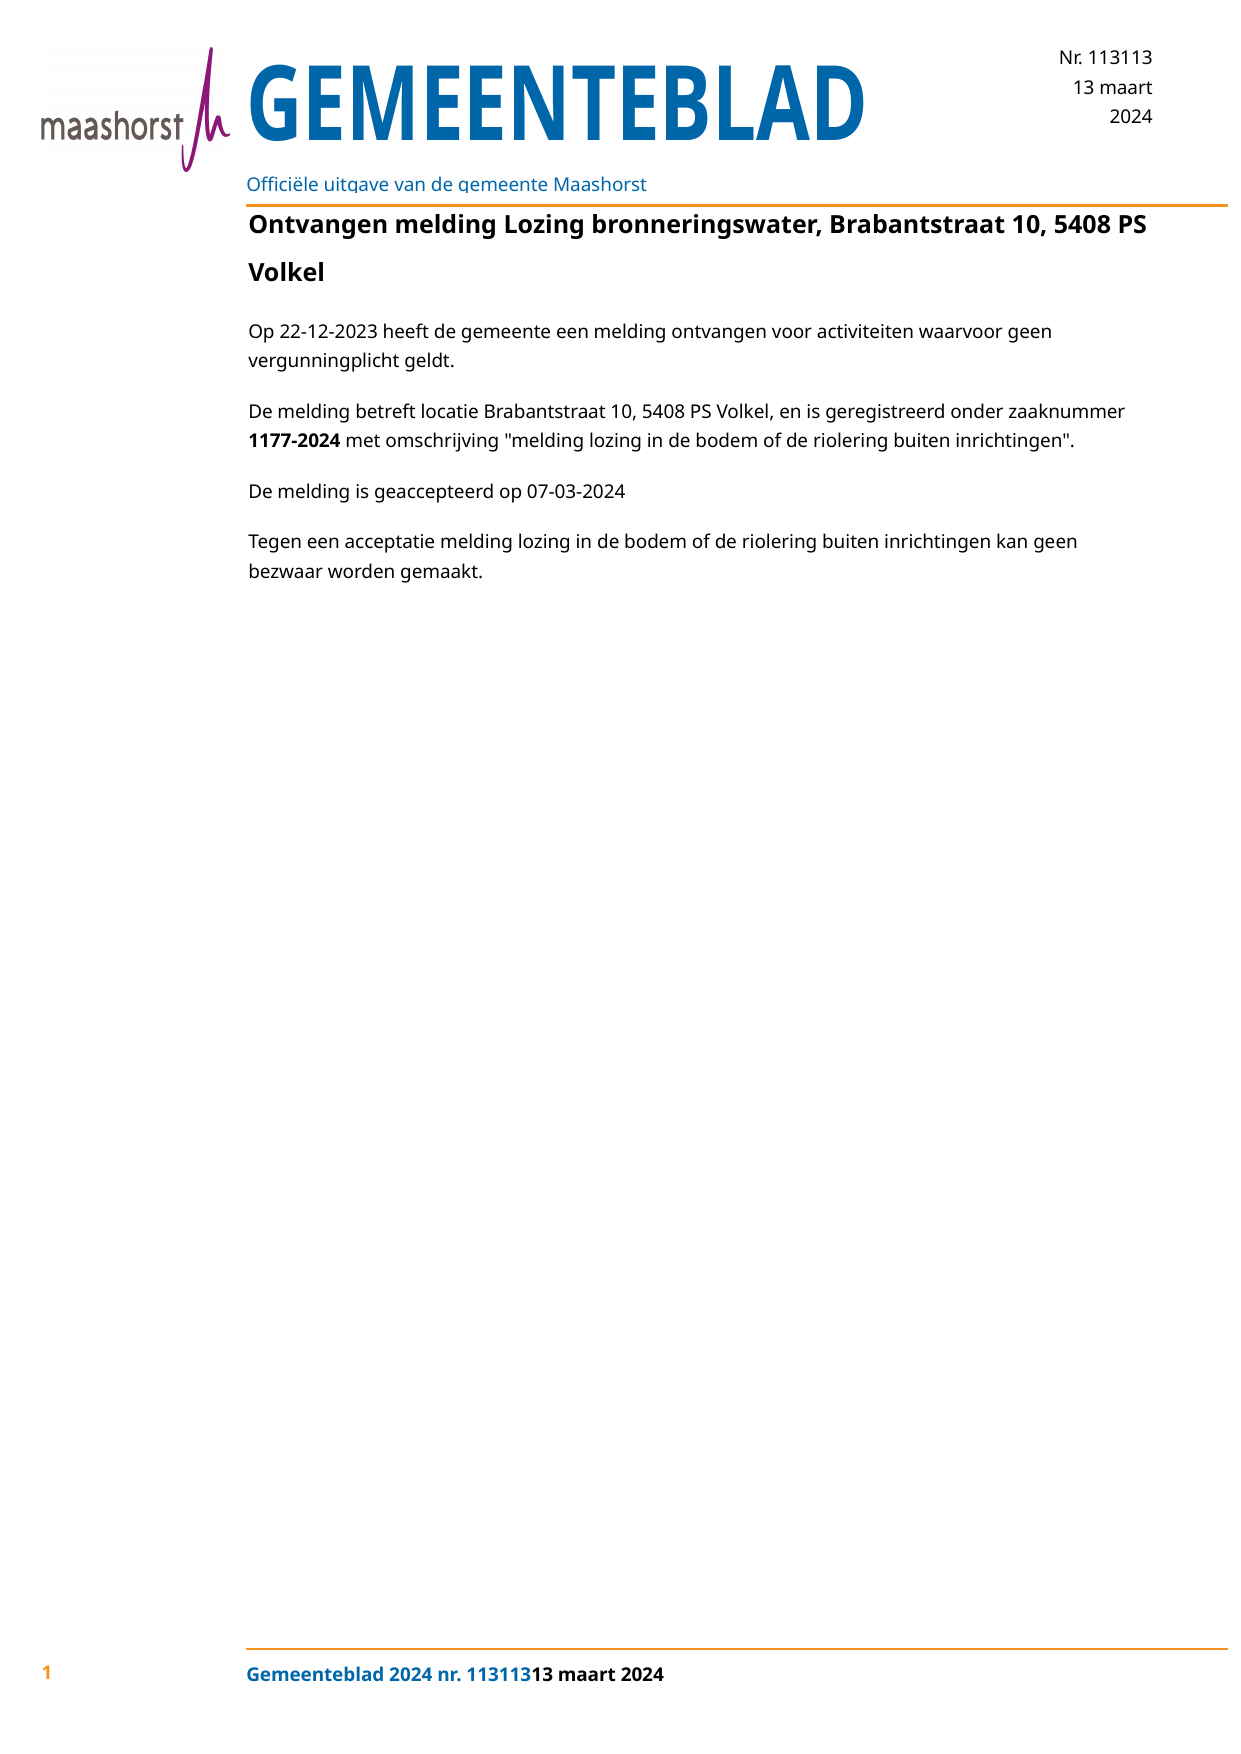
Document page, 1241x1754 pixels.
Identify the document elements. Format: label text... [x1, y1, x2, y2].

text De melding is geaccepteerd op 07-03-2024 [248, 478, 1152, 504]
text Ontvangen melding Lozing bronneringswater, Brabantstraat 10, 5408 PS Volkel [248, 207, 1152, 288]
text De melding betreft locatie Brabantstraat 10, 5408 PS Volkel, en is geregistreerd onder zaaknummer 1177-2024 met omschrijving "melding lozing in de bodem of de riolering buiten inrichtingen". [248, 398, 1152, 453]
text Tegen een acceptatie melding lozing in de bodem of de riolering buiten inrichtingen kan geen bezwaar worden gemaakt. [248, 528, 1152, 584]
picture [41, 47, 231, 172]
text Op 22-12-2023 heeft de gemeente een melding ontvangen voor activiteiten waarvoor geen vergunningplicht geldt. [248, 318, 1152, 373]
